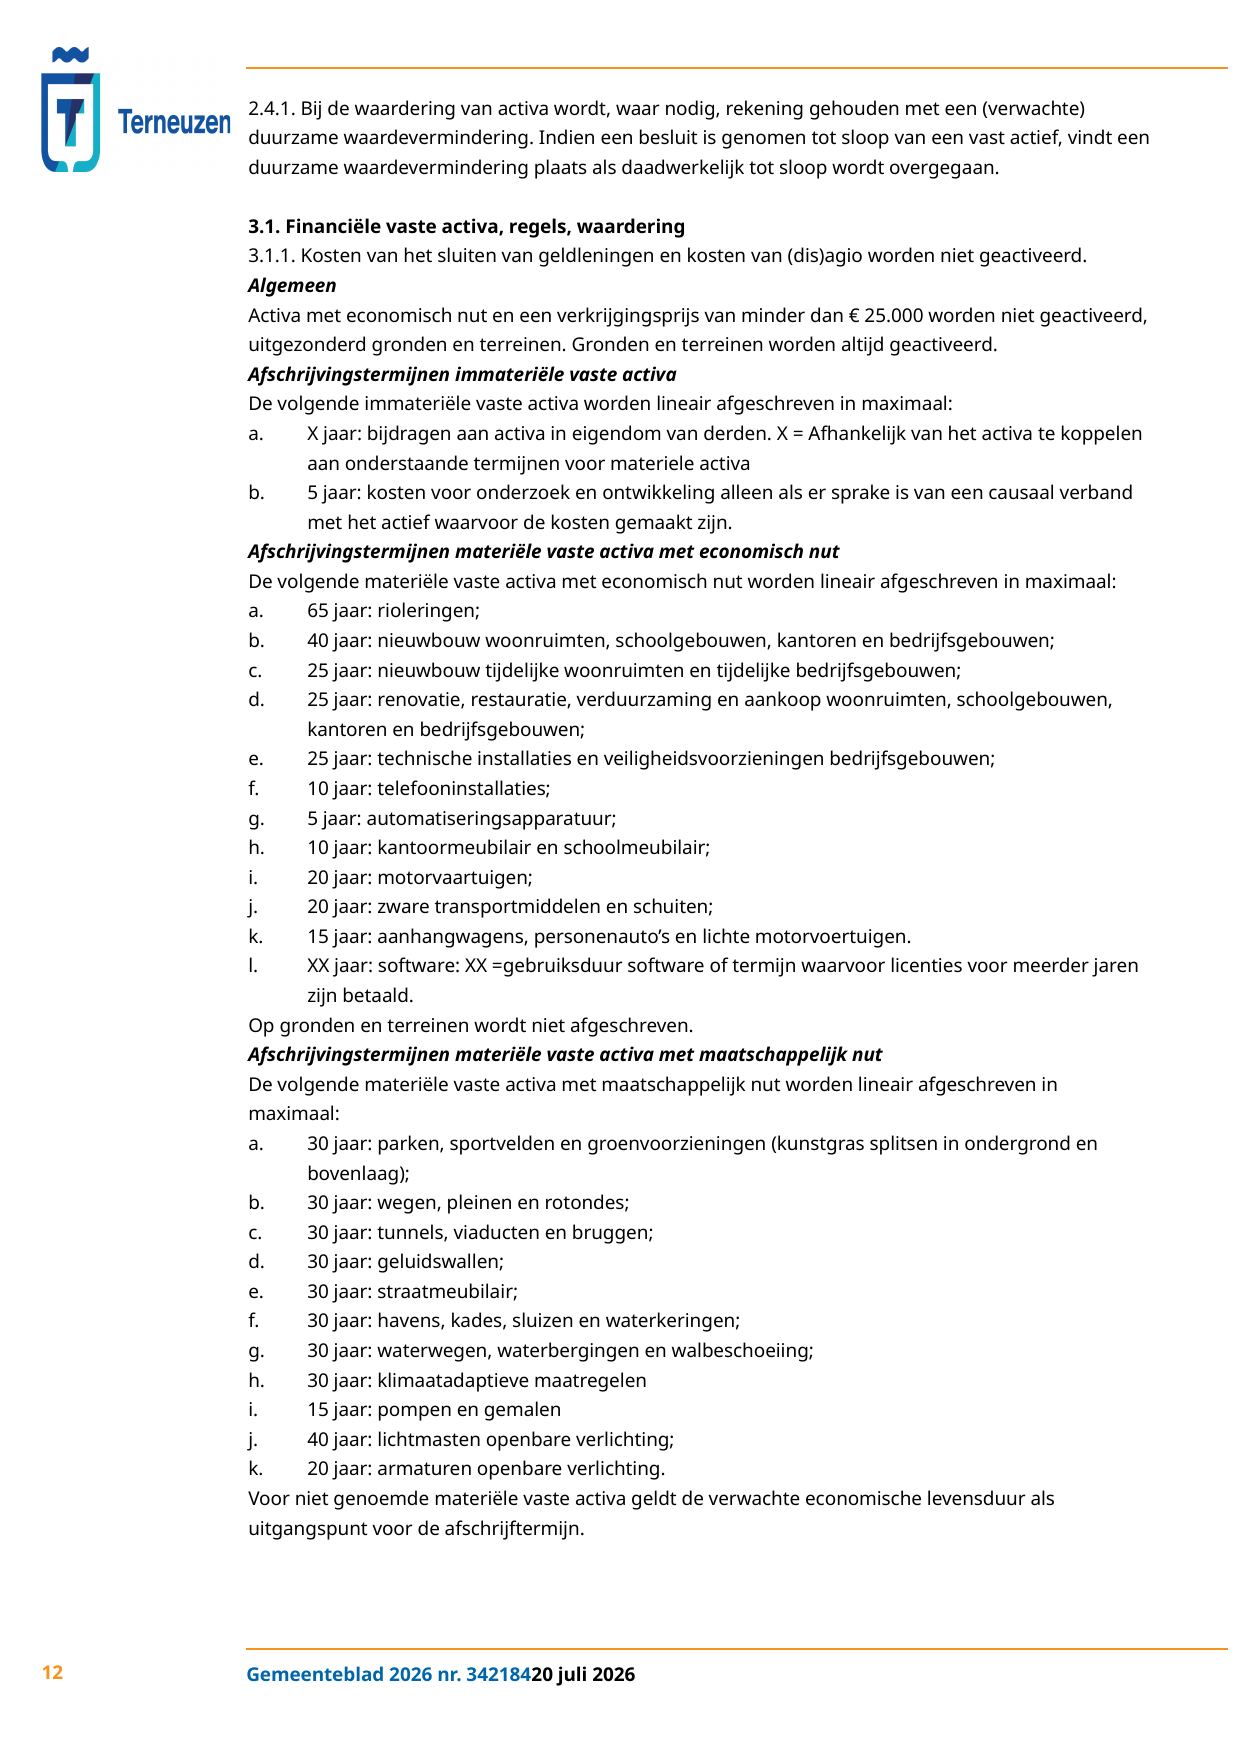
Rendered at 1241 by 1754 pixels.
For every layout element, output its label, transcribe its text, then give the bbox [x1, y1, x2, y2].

list XX jaar: software: XX =gebruiksduur software of termijn waarvoor licenties voor meerder jaren zijn betaald. [248, 953, 1152, 1008]
list 30 jaar: wegen, pleinen en rotondes; [248, 1189, 1152, 1215]
list 30 jaar: waterwegen, waterbergingen en walbeschoeiing; [248, 1337, 1152, 1363]
list 10 jaar: kantoormeubilair en schoolmeubilair; [248, 834, 1152, 860]
list 65 jaar: rioleringen; [248, 598, 1152, 623]
list 5 jaar: kosten voor onderzoek en ontwikkeling alleen als er sprake is van een causaal verband met het actief waarvoor de kosten gemaakt zijn. [248, 479, 1152, 535]
list 30 jaar: klimaatadaptieve maatregelen [248, 1367, 1152, 1393]
list 25 jaar: nieuwbouw tijdelijke woonruimten en tijdelijke bedrijfsgebouwen; [248, 657, 1152, 683]
list 30 jaar: geluidswallen; [248, 1248, 1152, 1274]
text 2.4.1. Bij de waardering van activa wordt, waar nodig, rekening gehouden met een (verwachte) duurzame waardevermindering. Indien een besluit is genomen tot sloop van een vast actief, vindt een duurzame waardevermindering plaats als daadwerkelijk tot sloop wordt overgegaan. [248, 95, 1152, 180]
list 40 jaar: nieuwbouw woonruimten, schoolgebouwen, kantoren en bedrijfsgebouwen; [248, 627, 1152, 653]
list 25 jaar: renovatie, restauratie, verduurzaming en aankoop woonruimten, schoolgebouwen, kantoren en bedrijfsgebouwen; [248, 686, 1152, 742]
text Voor niet genoemde materiële vaste activa geldt de verwachte economische levensduur als uitgangspunt voor de afschrijftermijn. [248, 1485, 1152, 1541]
list 30 jaar: parken, sportvelden en groenvoorzieningen (kunstgras splitsen in ondergrond en bovenlaag); [248, 1130, 1152, 1186]
list 5 jaar: automatiseringsapparatuur; [248, 805, 1152, 831]
list X jaar: bijdragen aan activa in eigendom van derden. X = Afhankelijk van het activa te koppelen aan onderstaande termijnen voor materiele activa [248, 420, 1152, 476]
list 20 jaar: armaturen openbare verlichting. [248, 1456, 1152, 1481]
text Afschrijvingstermijnen materiële vaste activa met economisch nut [248, 538, 1152, 564]
text De volgende materiële vaste activa met maatschappelijk nut worden lineair afgeschreven in maximaal: [248, 1071, 1152, 1126]
text Afschrijvingstermijnen immateriële vaste activa [248, 361, 1152, 387]
text Algemeen [248, 272, 1152, 298]
list 15 jaar: pompen en gemalen [248, 1396, 1152, 1422]
text De volgende immateriële vaste activa worden lineair afgeschreven in maximaal: [248, 391, 1152, 416]
list 20 jaar: zware transportmiddelen en schuiten; [248, 893, 1152, 919]
picture [41, 47, 231, 172]
list 30 jaar: havens, kades, sluizen en waterkeringen; [248, 1308, 1152, 1333]
list 25 jaar: technische installaties en veiligheidsvoorzieningen bedrijfsgebouwen; [248, 746, 1152, 771]
list 30 jaar: straatmeubilair; [248, 1278, 1152, 1304]
text De volgende materiële vaste activa met economisch nut worden lineair afgeschreven in maximaal: [248, 568, 1152, 594]
text Op gronden en terreinen wordt niet afgeschreven. [248, 1012, 1152, 1038]
list 10 jaar: telefooninstallaties; [248, 775, 1152, 801]
list 40 jaar: lichtmasten openbare verlichting; [248, 1426, 1152, 1452]
list 20 jaar: motorvaartuigen; [248, 864, 1152, 890]
text 3.1.1. Kosten van het sluiten van geldleningen en kosten van (dis)agio worden niet geactiveerd. [248, 243, 1152, 268]
text Afschrijvingstermijnen materiële vaste activa met maatschappelijk nut [248, 1041, 1152, 1067]
text Activa met economisch nut en een verkrijgingsprijs van minder dan € 25.000 worden niet geactiveerd, uitgezonderd gronden en terreinen. Gronden en terreinen worden altijd geactiveerd. [248, 302, 1152, 357]
list 30 jaar: tunnels, viaducten en bruggen; [248, 1219, 1152, 1245]
text 3.1. Financiële vaste activa, regels, waardering [248, 213, 1152, 239]
list 15 jaar: aanhangwagens, personenauto’s en lichte motorvoertuigen. [248, 923, 1152, 949]
